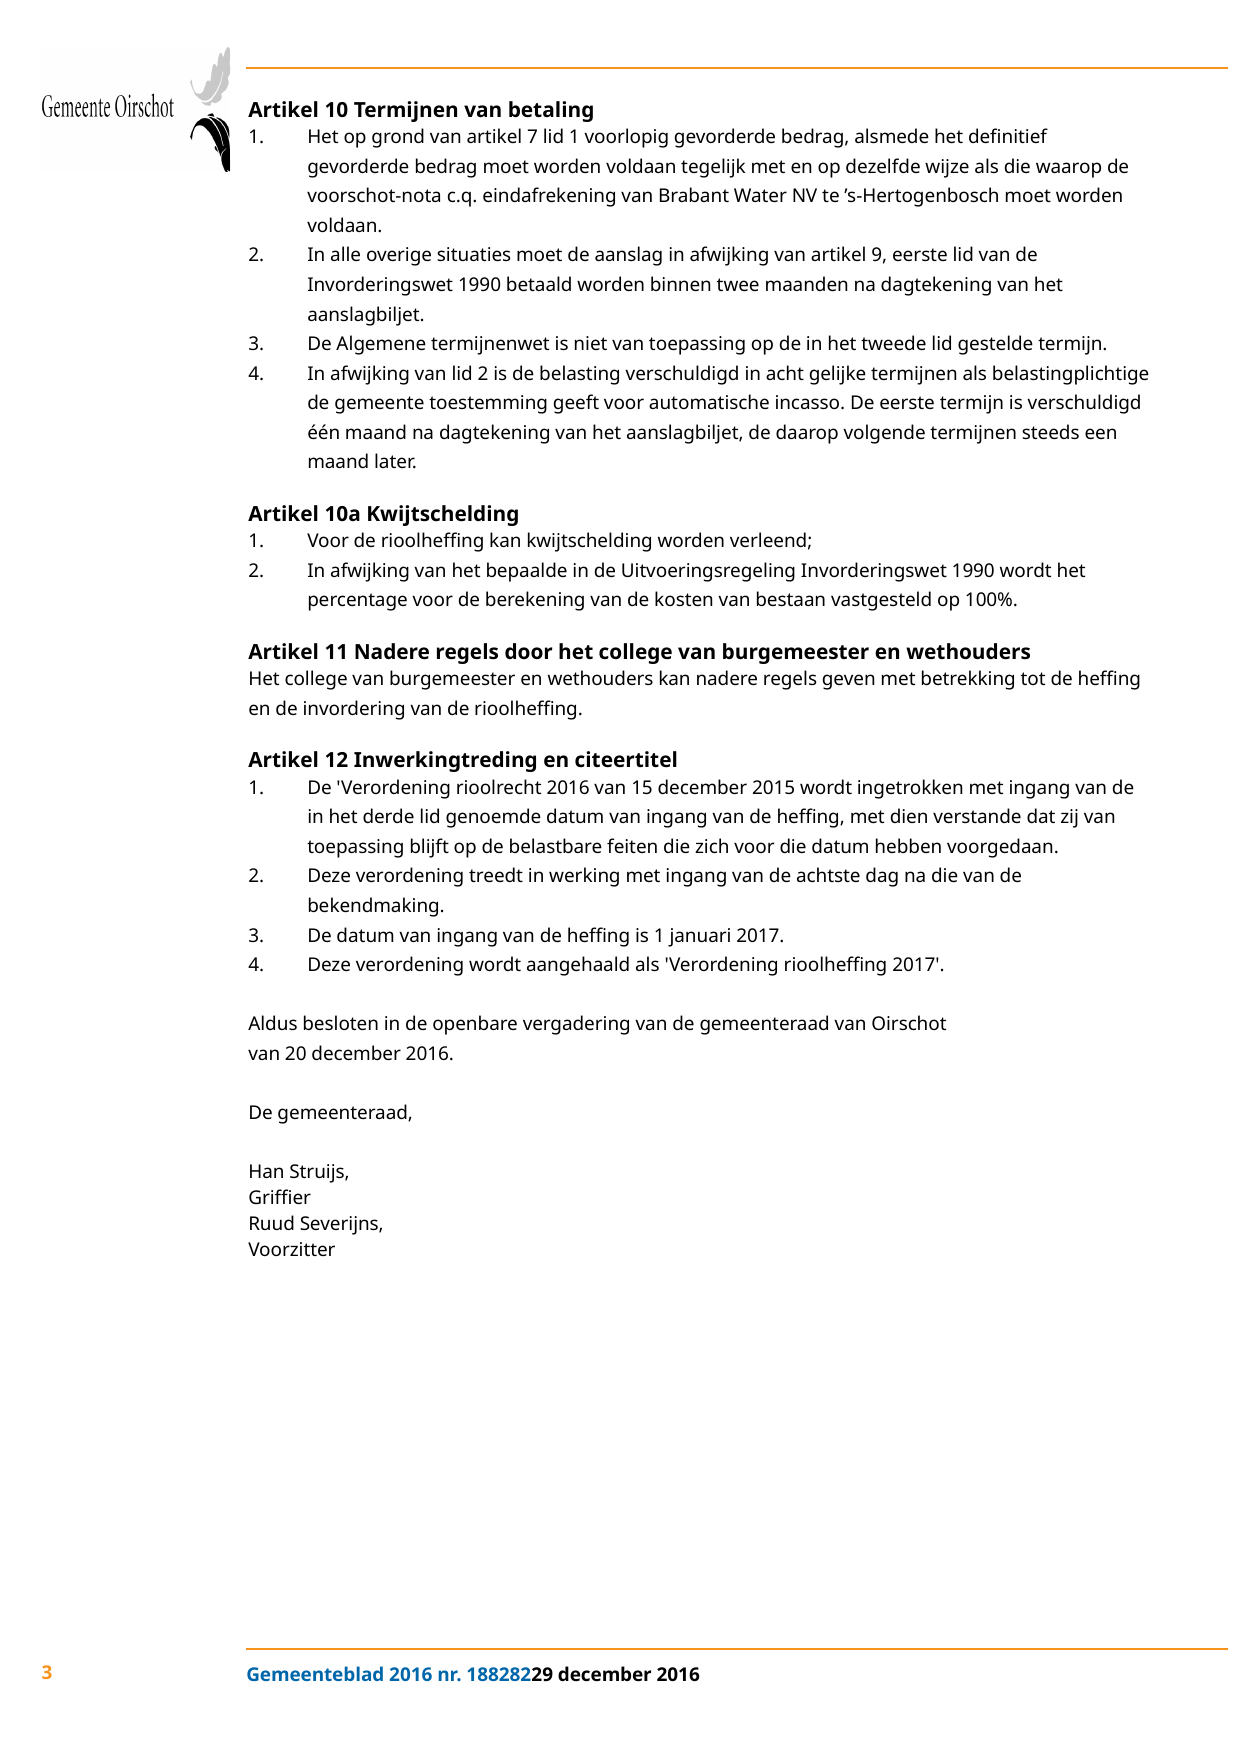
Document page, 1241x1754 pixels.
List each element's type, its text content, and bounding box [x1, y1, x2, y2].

text Griffier [248, 1184, 1152, 1210]
text Artikel 11 Nadere regels door het college van burgemeester en wethouders [248, 637, 1152, 666]
list De datum van ingang van de heffing is 1 januari 2017. [248, 922, 1152, 948]
text van 20 december 2016. [248, 1040, 1152, 1066]
list De 'Verordening rioolrecht 2016 van 15 december 2015 wordt ingetrokken met ingang van de in het derde lid genoemde datum van ingang van de heffing, met dien verstande dat zij van toepassing blijft op de belastbare feiten die zich voor die datum hebben voorgedaan. [248, 774, 1152, 859]
list In alle overige situaties moet de aanslag in afwijking van artikel 9, eerste lid van de Invorderingswet 1990 betaald worden binnen twee maanden na dagtekening van het aanslagbiljet. [248, 242, 1152, 326]
text Artikel 10a Kwijtschelding [248, 499, 1152, 527]
text De gemeenteraad, [248, 1099, 1152, 1125]
text Han Struijs, [248, 1158, 1152, 1184]
list Deze verordening treedt in werking met ingang van de achtste dag na die van de bekendmaking. [248, 863, 1152, 918]
text Voorzitter [248, 1236, 1152, 1261]
text Aldus besloten in de openbare vergadering van de gemeenteraad van Oirschot [248, 1011, 1152, 1036]
list Het op grond van artikel 7 lid 1 voorlopig gevorderde bedrag, alsmede het definitief gevorderde bedrag moet worden voldaan tegelijk met en op dezelfde wijze als die waarop de voorschot-nota c.q. eindafrekening van Brabant Water NV te ’s-Hertogenbosch moet worden voldaan. [248, 123, 1152, 238]
list De Algemene termijnenwet is niet van toepassing op de in het tweede lid gestelde termijn. [248, 330, 1152, 356]
list In afwijking van het bepaalde in de Uitvoeringsregeling Invorderingswet 1990 wordt het percentage voor de berekening van de kosten van bestaan vastgesteld op 100%. [248, 557, 1152, 612]
list Voor de rioolheffing kan kwijtschelding worden verleend; [248, 527, 1152, 553]
list In afwijking van lid 2 is de belasting verschuldigd in acht gelijke termijnen als belastingplichtige de gemeente toestemming geeft voor automatische incasso. De eerste termijn is verschuldigd één maand na dagtekening van het aanslagbiljet, de daarop volgende termijnen steeds een maand later. [248, 360, 1152, 474]
text Ruud Severijns, [248, 1210, 1152, 1236]
text Artikel 10 Termijnen van betaling [248, 95, 1152, 123]
text Artikel 12 Inwerkingtreding en citeertitel [248, 746, 1152, 774]
list Deze verordening wordt aangehaald als 'Verordening rioolheffing 2017'. [248, 951, 1152, 977]
picture [41, 47, 231, 172]
text Het college van burgemeester en wethouders kan nadere regels geven met betrekking tot de heffing en de invordering van de rioolheffing. [248, 666, 1152, 721]
